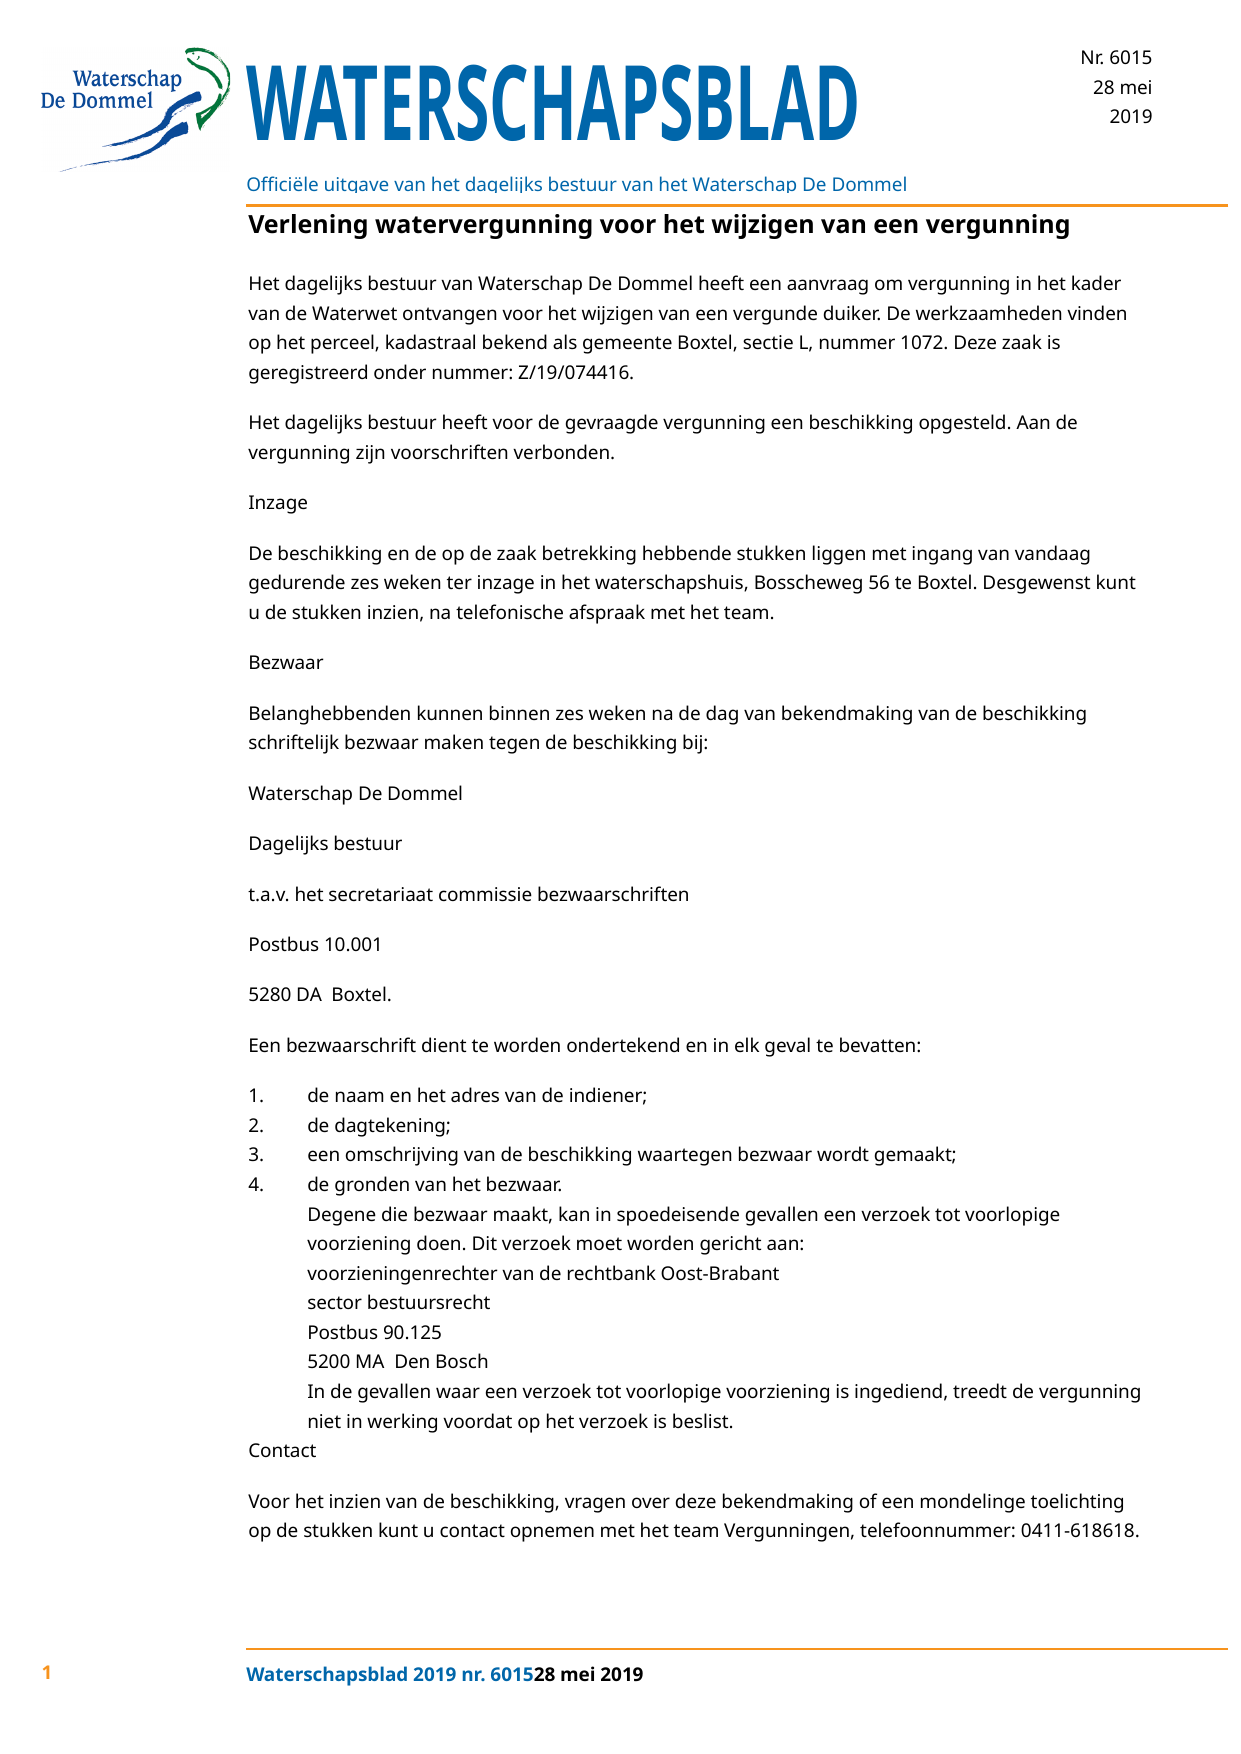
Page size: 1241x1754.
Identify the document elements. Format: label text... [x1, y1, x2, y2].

text Een bezwaarschrift dient te worden ondertekend en in elk geval te bevatten: [248, 1032, 1152, 1058]
text Bezwaar [248, 649, 1152, 675]
list de naam en het adres van de indiener; [248, 1082, 1152, 1108]
list In de gevallen waar een verzoek tot voorlopige voorziening is ingediend, treedt de vergunning niet in werking voordat op het verzoek is beslist. [248, 1378, 1152, 1433]
text Het dagelijks bestuur van Waterschap De Dommel heeft een aanvraag om vergunning in het kader van de Waterwet ontvangen voor het wijzigen van een vergunde duiker. De werkzaamheden vinden op het perceel, kadastraal bekend als gemeente Boxtel, sectie L, nummer 1072. Deze zaak is geregistreerd onder nummer: Z/19/074416. [248, 270, 1152, 385]
text 5280 DA Boxtel. [248, 982, 1152, 1007]
text Inzage [248, 489, 1152, 515]
text Contact [248, 1437, 1152, 1463]
list Degene die bezwaar maakt, kan in spoedeisende gevallen een verzoek tot voorlopige voorziening doen. Dit verzoek moet worden gericht aan: [248, 1201, 1152, 1256]
picture [41, 47, 231, 172]
text Waterschap De Dommel [248, 780, 1152, 806]
list 5200 MA Den Bosch [248, 1349, 1152, 1374]
list de dagtekening; [248, 1112, 1152, 1138]
list Postbus 90.125 [248, 1319, 1152, 1345]
text Postbus 10.001 [248, 931, 1152, 957]
list sector bestuursrecht [248, 1289, 1152, 1315]
text Dagelijks bestuur [248, 830, 1152, 856]
text t.a.v. het secretariaat commissie bezwaarschriften [248, 881, 1152, 906]
list een omschrijving van de beschikking waartegen bezwaar wordt gemaakt; [248, 1142, 1152, 1167]
list voorzieningenrechter van de rechtbank Oost-Brabant [248, 1260, 1152, 1286]
text Voor het inzien van de beschikking, vragen over deze bekendmaking of een mondelinge toelichting op de stukken kunt u contact opnemen met het team Vergunningen, telefoonnummer: 0411-618618. [248, 1488, 1152, 1543]
text De beschikking en de op de zaak betrekking hebbende stukken liggen met ingang van vandaag gedurende zes weken ter inzage in het waterschapshuis, Bosscheweg 56 te Boxtel. Desgewenst kunt u de stukken inzien, na telefonische afspraak met het team. [248, 540, 1152, 625]
text Verlening watervergunning voor het wijzigen van een vergunning [248, 207, 1152, 241]
text Belanghebbenden kunnen binnen zes weken na de dag van bekendmaking van de beschikking schriftelijk bezwaar maken tegen de beschikking bij: [248, 700, 1152, 755]
list de gronden van het bezwaar. [248, 1171, 1152, 1197]
text Het dagelijks bestuur heeft voor de gevraagde vergunning een beschikking opgesteld. Aan de vergunning zijn voorschriften verbonden. [248, 409, 1152, 465]
